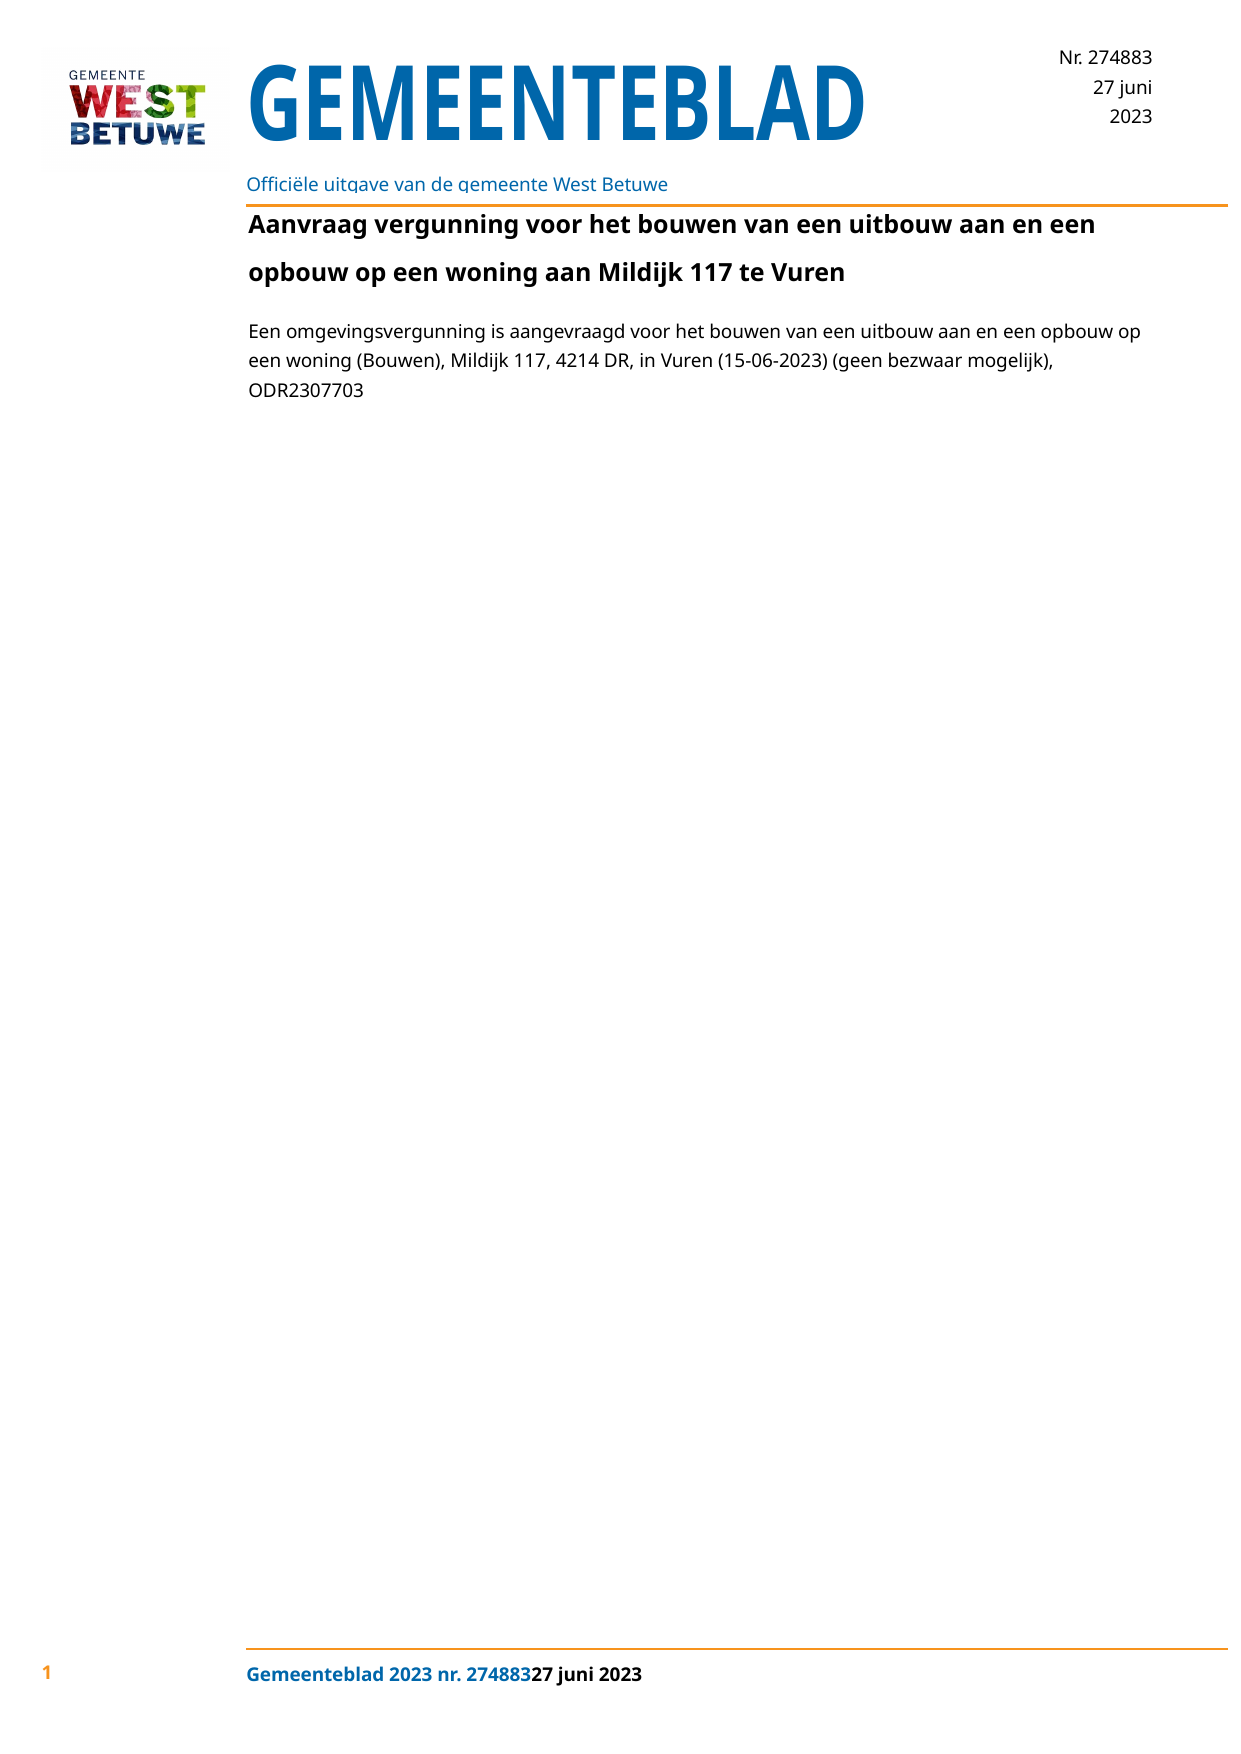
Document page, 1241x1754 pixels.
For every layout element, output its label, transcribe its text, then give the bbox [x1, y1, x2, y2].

text Aanvraag vergunning voor het bouwen van een uitbouw aan en een opbouw op een woning aan Mildijk 117 te Vuren [248, 207, 1152, 288]
picture [41, 47, 231, 172]
text Een omgevingsvergunning is aangevraagd voor het bouwen van een uitbouw aan en een opbouw op een woning (Bouwen), Mildijk 117, 4214 DR, in Vuren (15-06-2023) (geen bezwaar mogelijk), ODR2307703 [248, 318, 1152, 403]
